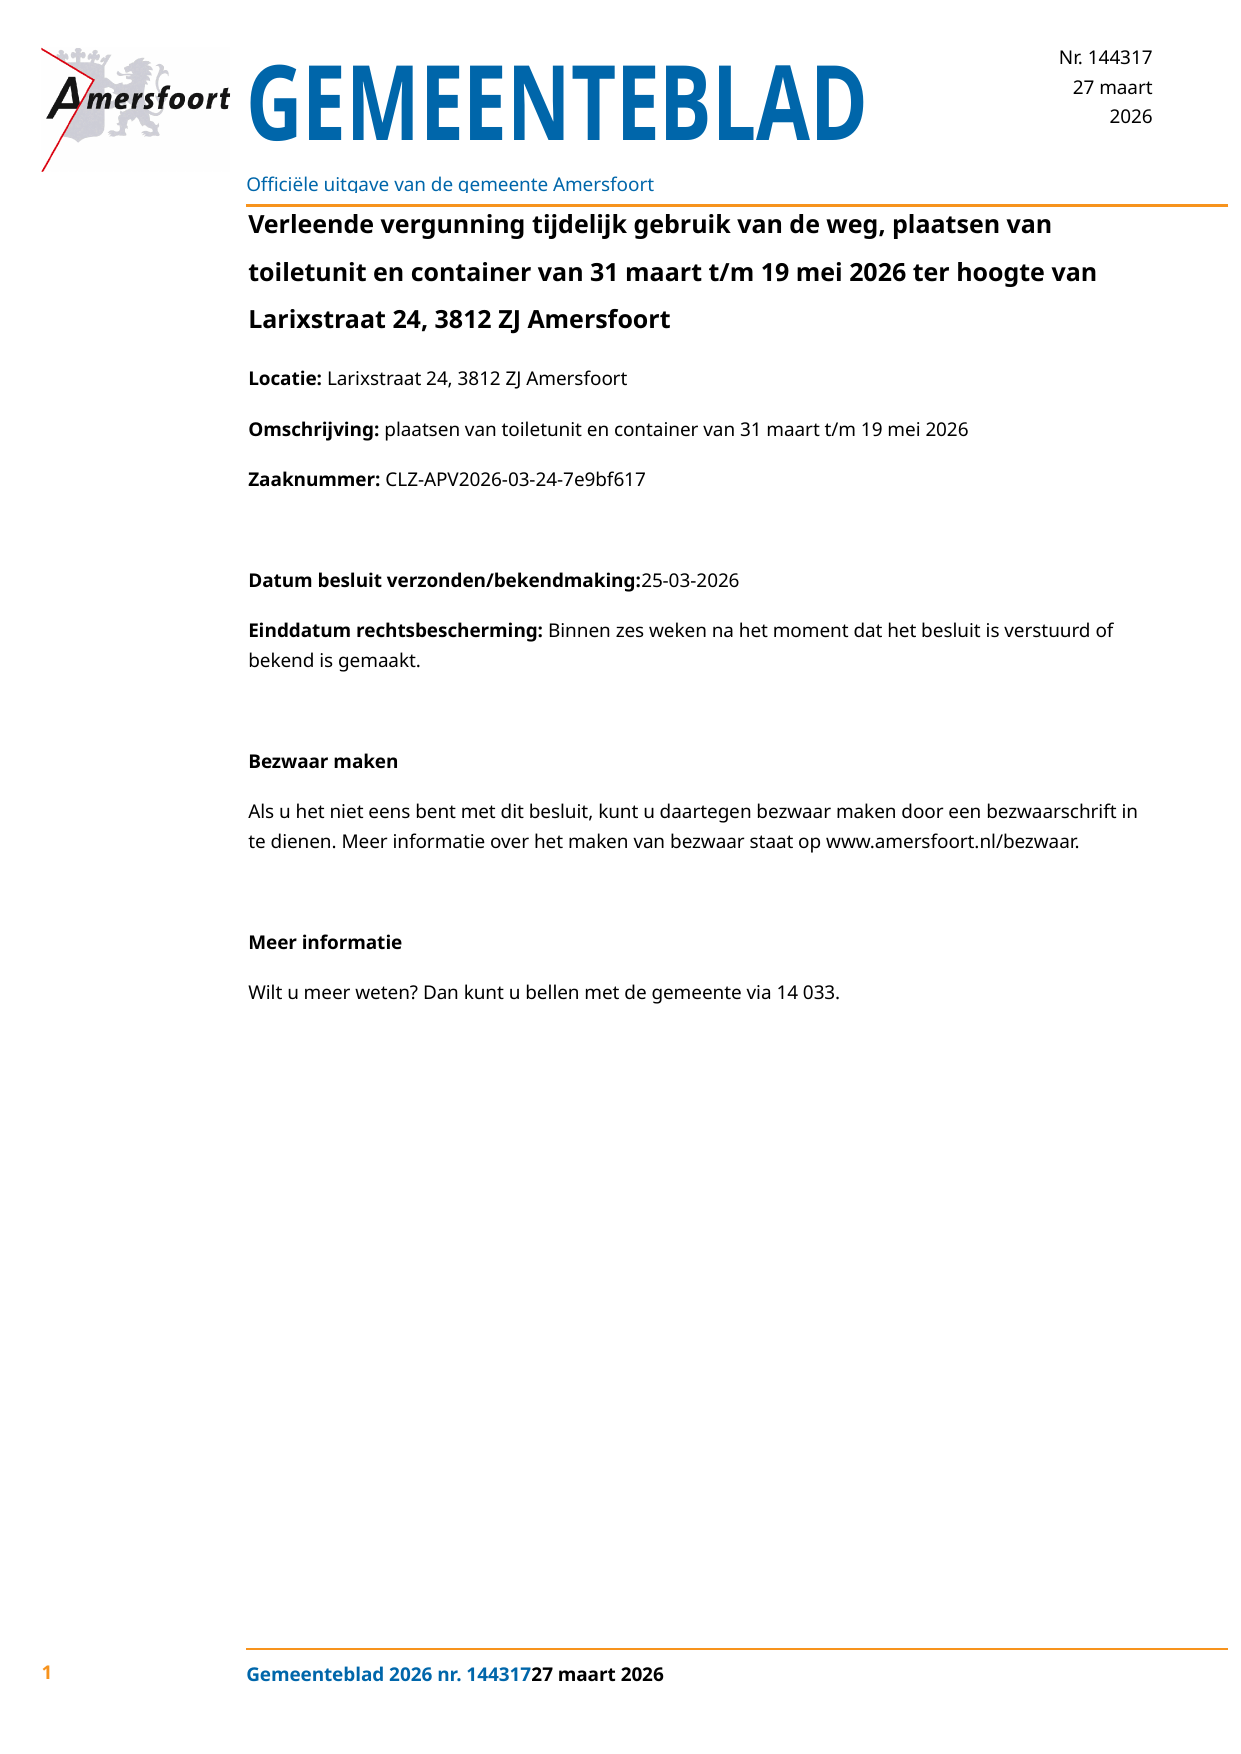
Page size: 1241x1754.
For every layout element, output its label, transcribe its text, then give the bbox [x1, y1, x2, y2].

text Bezwaar maken [248, 748, 1152, 774]
text Locatie: Larixstraat 24, 3812 ZJ Amersfoort [248, 366, 1152, 391]
text Wilt u meer weten? Dan kunt u bellen met de gemeente via 14 033. [248, 979, 1152, 1005]
text Als u het niet eens bent met dit besluit, kunt u daartegen bezwaar maken door een bezwaarschrift in te dienen. Meer informatie over het maken van bezwaar staat op www.amersfoort.nl/bezwaar. [248, 798, 1152, 854]
text Datum besluit verzonden/bekendmaking:25-03-2026 [248, 567, 1152, 593]
text Meer informatie [248, 929, 1152, 954]
text Einddatum rechtsbescherming: Binnen zes weken na het moment dat het besluit is verstuurd of bekend is gemaakt. [248, 618, 1152, 673]
picture [41, 47, 231, 172]
text Zaaknummer: CLZ-APV2026-03-24-7e9bf617 [248, 466, 1152, 492]
text Omschrijving: plaatsen van toiletunit en container van 31 maart t/m 19 mei 2026 [248, 416, 1152, 442]
text Verleende vergunning tijdelijk gebruik van de weg, plaatsen van toiletunit en container van 31 maart t/m 19 mei 2026 ter hoogte van Larixstraat 24, 3812 ZJ Amersfoort [248, 207, 1152, 336]
